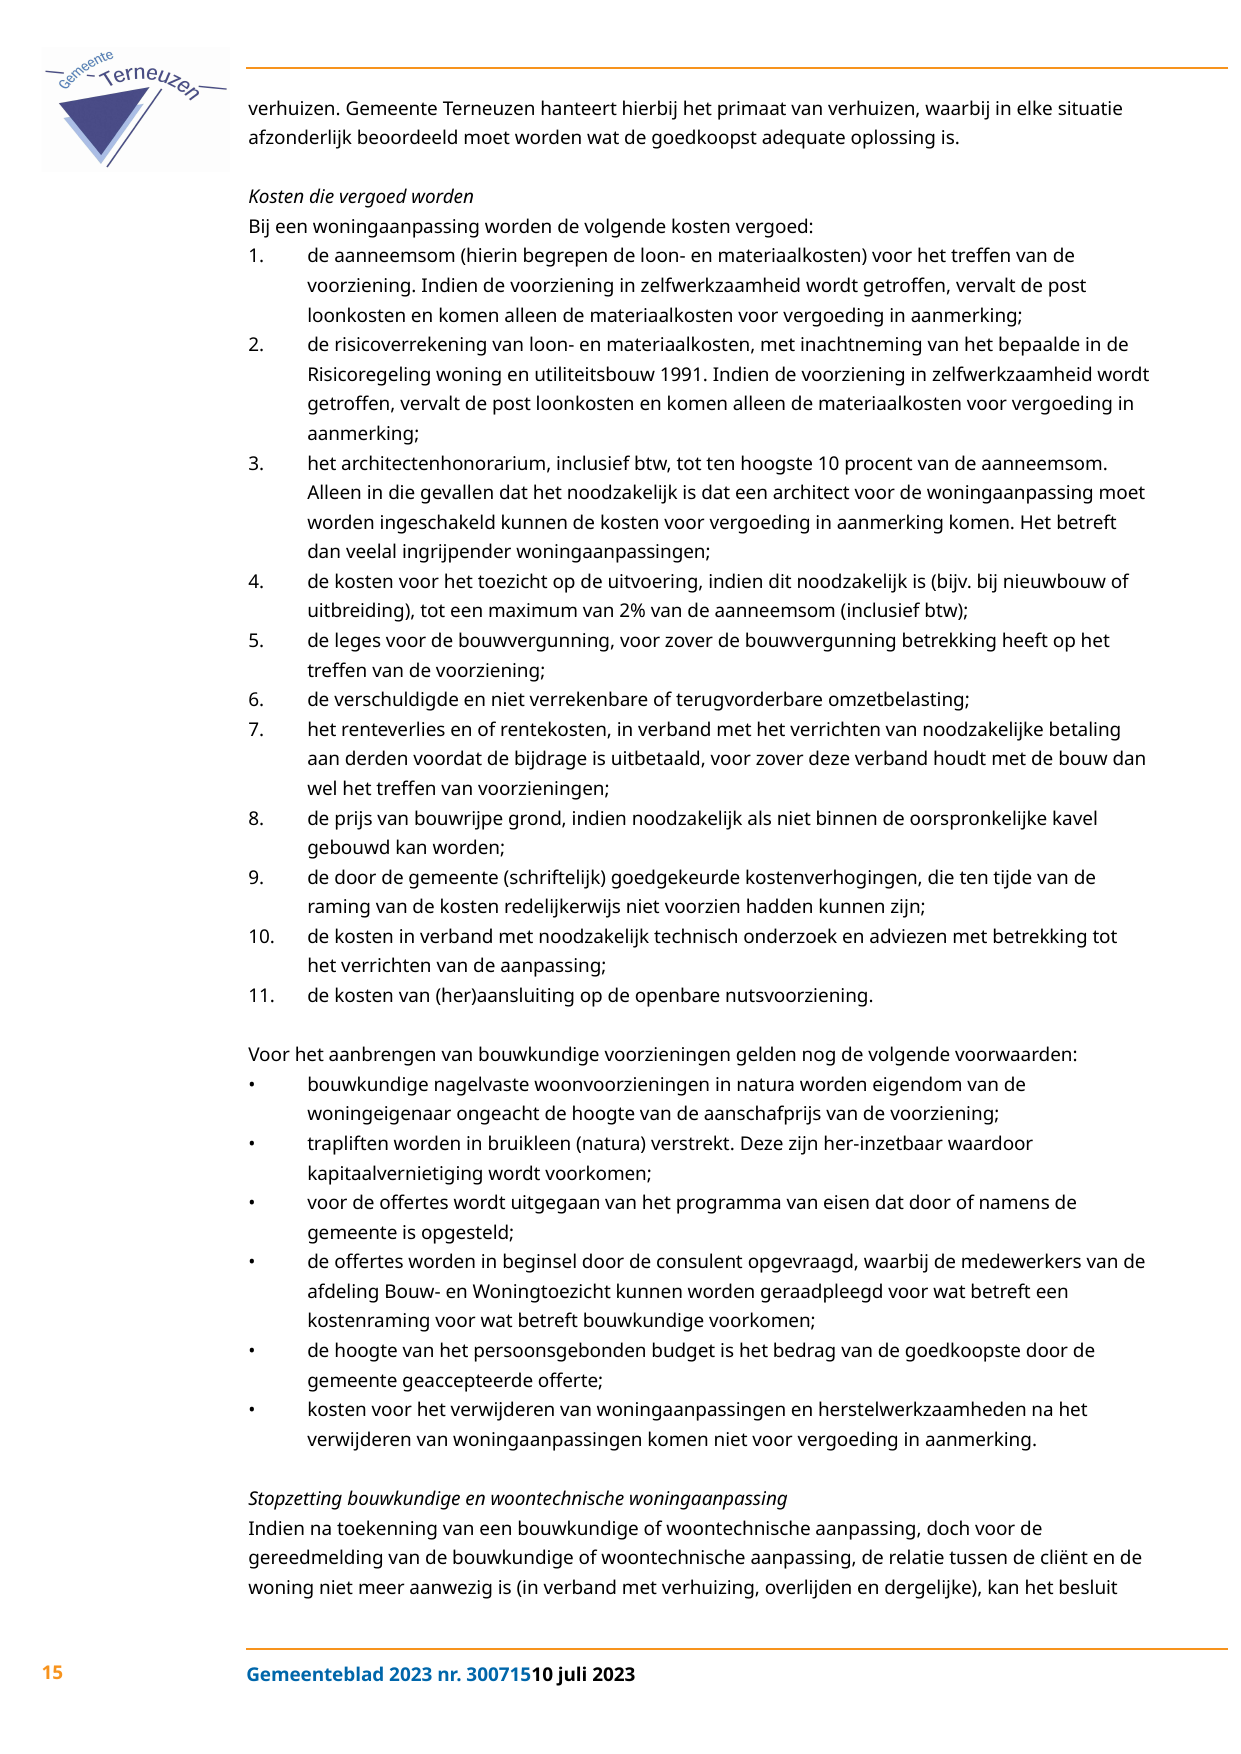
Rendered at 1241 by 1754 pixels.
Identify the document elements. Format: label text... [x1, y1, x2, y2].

list het renteverlies en of rentekosten, in verband met het verrichten van noodzakelijke betaling aan derden voordat de bijdrage is uitbetaald, voor zover deze verband houdt met de bouw dan wel het treffen van voorzieningen; [248, 716, 1152, 801]
text Stopzetting bouwkundige en woontechnische woningaanpassing [248, 1485, 1152, 1511]
list de leges voor de bouwvergunning, voor zover de bouwvergunning betrekking heeft op het treffen van de voorziening; [248, 627, 1152, 683]
list de door de gemeente (schriftelijk) goedgekeurde kostenverhogingen, die ten tijde van de raming van de kosten redelijkerwijs niet voorzien hadden kunnen zijn; [248, 864, 1152, 919]
list de hoogte van het persoonsgebonden budget is het bedrag van de goedkoopste door de gemeente geaccepteerde offerte; [248, 1337, 1152, 1393]
list bouwkundige nagelvaste woonvoorzieningen in natura worden eigendom van de woningeigenaar ongeacht de hoogte van de aanschafprijs van de voorziening; [248, 1071, 1152, 1126]
text Indien na toekenning van een bouwkundige of woontechnische aanpassing, doch voor de gereedmelding van de bouwkundige of woontechnische aanpassing, de relatie tussen de cliënt en de woning niet meer aanwezig is (in verband met verhuizing, overlijden en dergelijke), kan het besluit [248, 1515, 1152, 1600]
picture [41, 47, 231, 172]
list de aanneemsom (hierin begrepen de loon- en materiaalkosten) voor het treffen van de voorziening. Indien de voorziening in zelfwerkzaamheid wordt getroffen, vervalt de post loonkosten en komen alleen de materiaalkosten voor vergoeding in aanmerking; [248, 243, 1152, 328]
list de kosten van (her)aansluiting op de openbare nutsvoorziening. [248, 982, 1152, 1008]
text verhuizen. Gemeente Terneuzen hanteert hierbij het primaat van verhuizen, waarbij in elke situatie afzonderlijk beoordeeld moet worden wat de goedkoopst adequate oplossing is. [248, 95, 1152, 150]
text Bij een woningaanpassing worden de volgende kosten vergoed: [248, 213, 1152, 239]
list de offertes worden in beginsel door de consulent opgevraagd, waarbij de medewerkers van de afdeling Bouw- en Woningtoezicht kunnen worden geraadpleegd voor wat betreft een kostenraming voor wat betreft bouwkundige voorkomen; [248, 1248, 1152, 1333]
list kosten voor het verwijderen van woningaanpassingen en herstelwerkzaamheden na het verwijderen van woningaanpassingen komen niet voor vergoeding in aanmerking. [248, 1396, 1152, 1452]
list trapliften worden in bruikleen (natura) verstrekt. Deze zijn her-inzetbaar waardoor kapitaalvernietiging wordt voorkomen; [248, 1130, 1152, 1186]
list de prijs van bouwrijpe grond, indien noodzakelijk als niet binnen de oorspronkelijke kavel gebouwd kan worden; [248, 805, 1152, 860]
list de risicoverrekening van loon- en materiaalkosten, met inachtneming van het bepaalde in de Risicoregeling woning en utiliteitsbouw 1991. Indien de voorziening in zelfwerkzaamheid wordt getroffen, vervalt de post loonkosten en komen alleen de materiaalkosten voor vergoeding in aanmerking; [248, 331, 1152, 446]
list het architectenhonorarium, inclusief btw, tot ten hoogste 10 procent van de aanneemsom. Alleen in die gevallen dat het noodzakelijk is dat een architect voor de woningaanpassing moet worden ingeschakeld kunnen de kosten voor vergoeding in aanmerking komen. Het betreft dan veelal ingrijpender woningaanpassingen; [248, 450, 1152, 564]
list de kosten in verband met noodzakelijk technisch onderzoek en adviezen met betrekking tot het verrichten van de aanpassing; [248, 923, 1152, 978]
list de verschuldigde en niet verrekenbare of terugvorderbare omzetbelasting; [248, 686, 1152, 712]
list voor de offertes wordt uitgegaan van het programma van eisen dat door of namens de gemeente is opgesteld; [248, 1189, 1152, 1245]
text Kosten die vergoed worden [248, 183, 1152, 209]
text Voor het aanbrengen van bouwkundige voorzieningen gelden nog de volgende voorwaarden: [248, 1041, 1152, 1067]
list de kosten voor het toezicht op de uitvoering, indien dit noodzakelijk is (bijv. bij nieuwbouw of uitbreiding), tot een maximum van 2% van de aanneemsom (inclusief btw); [248, 568, 1152, 623]
